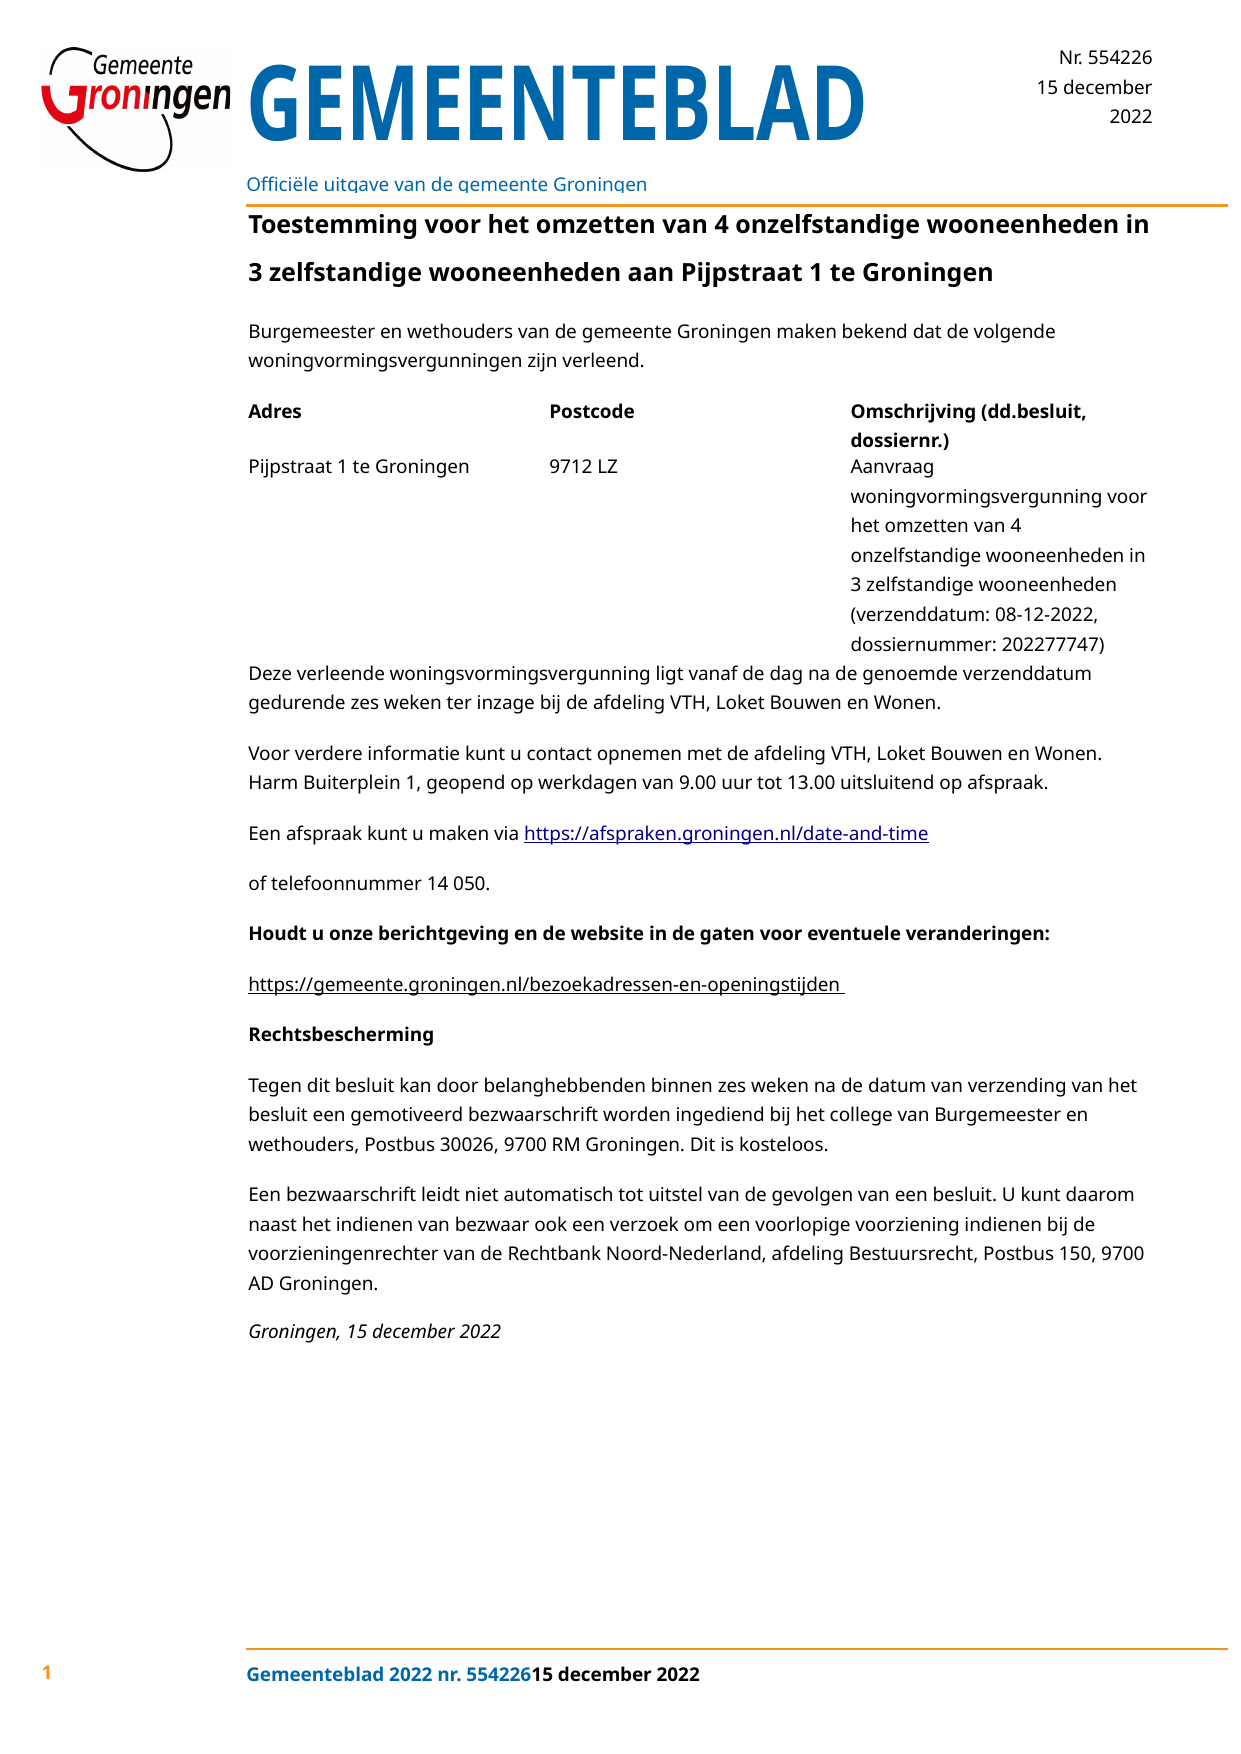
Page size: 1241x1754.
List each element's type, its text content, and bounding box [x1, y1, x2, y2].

text Een afspraak kunt u maken via https://afspraken.groningen.nl/date-and-time [248, 820, 1152, 846]
text Een bezwaarschrift leidt niet automatisch tot uitstel van de gevolgen van een besluit. U kunt daarom naast het indienen van bezwaar ook een verzoek om een voorlopige voorziening indienen bij de voorzieningenrechter van de Rechtbank Noord-Nederland, afdeling Bestuursrecht, Postbus 150, 9700 AD Groningen. [248, 1181, 1152, 1296]
text Toestemming voor het omzetten van 4 onzelfstandige wooneenheden in 3 zelfstandige wooneenheden aan Pijpstraat 1 te Groningen [248, 207, 1152, 288]
text Groningen, 15 december 2022 [248, 1318, 1152, 1344]
text Rechtsbescherming [248, 1021, 1152, 1047]
text Voor verdere informatie kunt u contact opnemen met de afdeling VTH, Loket Bouwen en Wonen. Harm Buiterplein 1, geopend op werkdagen van 9.00 uur tot 13.00 uitsluitend op afspraak. [248, 740, 1152, 795]
table_cell 9712 LZ [549, 453, 850, 657]
text Tegen dit besluit kan door belanghebbenden binnen zes weken na de datum van verzending van het besluit een gemotiveerd bezwaarschrift worden ingediend bij het college van Burgemeester en wethouders, Postbus 30026, 9700 RM Groningen. Dit is kosteloos. [248, 1072, 1152, 1157]
text Burgemeester en wethouders van de gemeente Groningen maken bekend dat de volgende woningvormingsvergunningen zijn verleend. [248, 318, 1152, 373]
text of telefoonnummer 14 050. [248, 870, 1152, 896]
picture [41, 47, 231, 172]
text Houdt u onze berichtgeving en de website in de gaten voor eventuele veranderingen: [248, 921, 1152, 946]
table_header Adres [248, 398, 549, 453]
table_header Omschrijving (dd.besluit, dossiernr.) [850, 398, 1152, 453]
table_header Postcode [549, 398, 850, 453]
text https://gemeente.groningen.nl/bezoekadressen-en-openingstijden [248, 971, 1152, 997]
table_cell Aanvraag woningvormingsvergunning voor het omzetten van 4 onzelfstandige wooneenheden in 3 zelfstandige wooneenheden (verzenddatum: 08-12-2022, dossiernummer: 202277747) [850, 453, 1152, 657]
table_cell Pijpstraat 1 te Groningen [248, 453, 549, 657]
text Deze verleende woningsvormingsvergunning ligt vanaf de dag na de genoemde verzenddatum gedurende zes weken ter inzage bij de afdeling VTH, Loket Bouwen en Wonen. [248, 660, 1152, 715]
